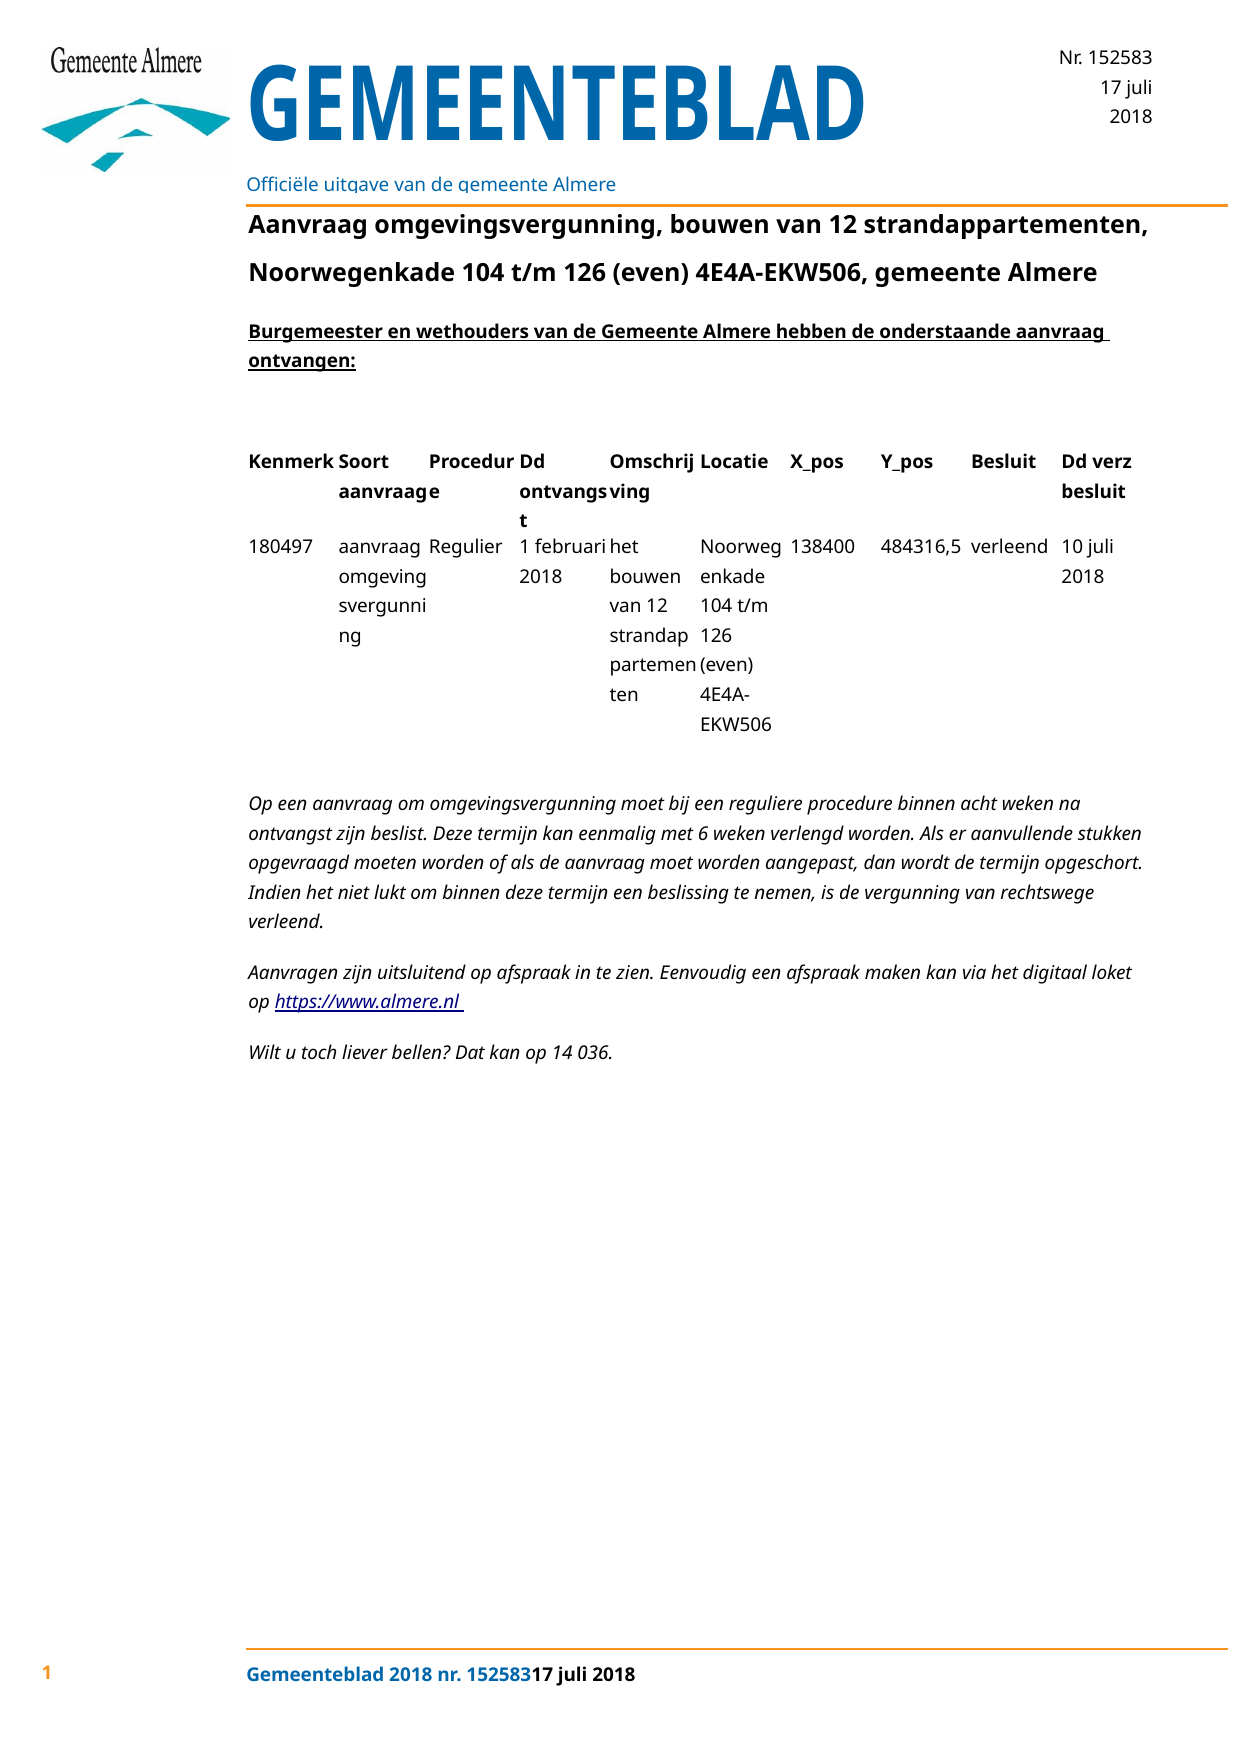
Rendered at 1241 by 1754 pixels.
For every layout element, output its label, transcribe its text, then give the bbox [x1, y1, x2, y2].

picture [41, 47, 231, 172]
table_header Dd verz besluit [1061, 449, 1152, 533]
text Burgemeester en wethouders van de Gemeente Almere hebben de onderstaande aanvraag ontvangen: [248, 318, 1152, 373]
table_cell verleend [971, 533, 1061, 737]
table_cell Regulier [429, 533, 519, 737]
table_cell Noorwegenkade 104 t/m 126 (even) 4E4A-EKW506 [700, 533, 790, 737]
table_cell aanvraag omgevingsvergunning [338, 533, 429, 737]
table_header Y_pos [881, 449, 971, 533]
text Aanvragen zijn uitsluitend op afspraak in te zien. Eenvoudig een afspraak maken kan via het digitaal loket op https://www.almere.nl [248, 959, 1152, 1014]
table_header Kenmerk [248, 449, 338, 533]
text Op een aanvraag om omgevingsvergunning moet bij een reguliere procedure binnen acht weken na ontvangst zijn beslist. Deze termijn kan eenmalig met 6 weken verlengd worden. Als er aanvullende stukken opgevraagd moeten worden of als de aanvraag moet worden aangepast, dan wordt de termijn opgeschort. Indien het niet lukt om binnen deze termijn een beslissing te nemen, is de vergunning van rechtswege verleend. [248, 790, 1152, 934]
table_cell 10 juli 2018 [1061, 533, 1152, 737]
table_header Dd ontvangst [519, 449, 609, 533]
text Aanvraag omgevingsvergunning, bouwen van 12 strandappartementen, Noorwegenkade 104 t/m 126 (even) 4E4A-EKW506, gemeente Almere [248, 207, 1152, 288]
text Wilt u toch liever bellen? Dat kan op 14 036. [248, 1039, 1152, 1065]
table_header Omschrijving [609, 449, 700, 533]
table_cell het bouwen van 12 strandappartementen [609, 533, 700, 737]
table_header Besluit [971, 449, 1061, 533]
table_cell 180497 [248, 533, 338, 737]
table_cell 484316,5 [881, 533, 971, 737]
table_cell 138400 [790, 533, 881, 737]
table_cell 1 februari 2018 [519, 533, 609, 737]
table_header Procedure [429, 449, 519, 533]
table_header Locatie [700, 449, 790, 533]
table_header Soort aanvraag [338, 449, 429, 533]
table_header X_pos [790, 449, 881, 533]
